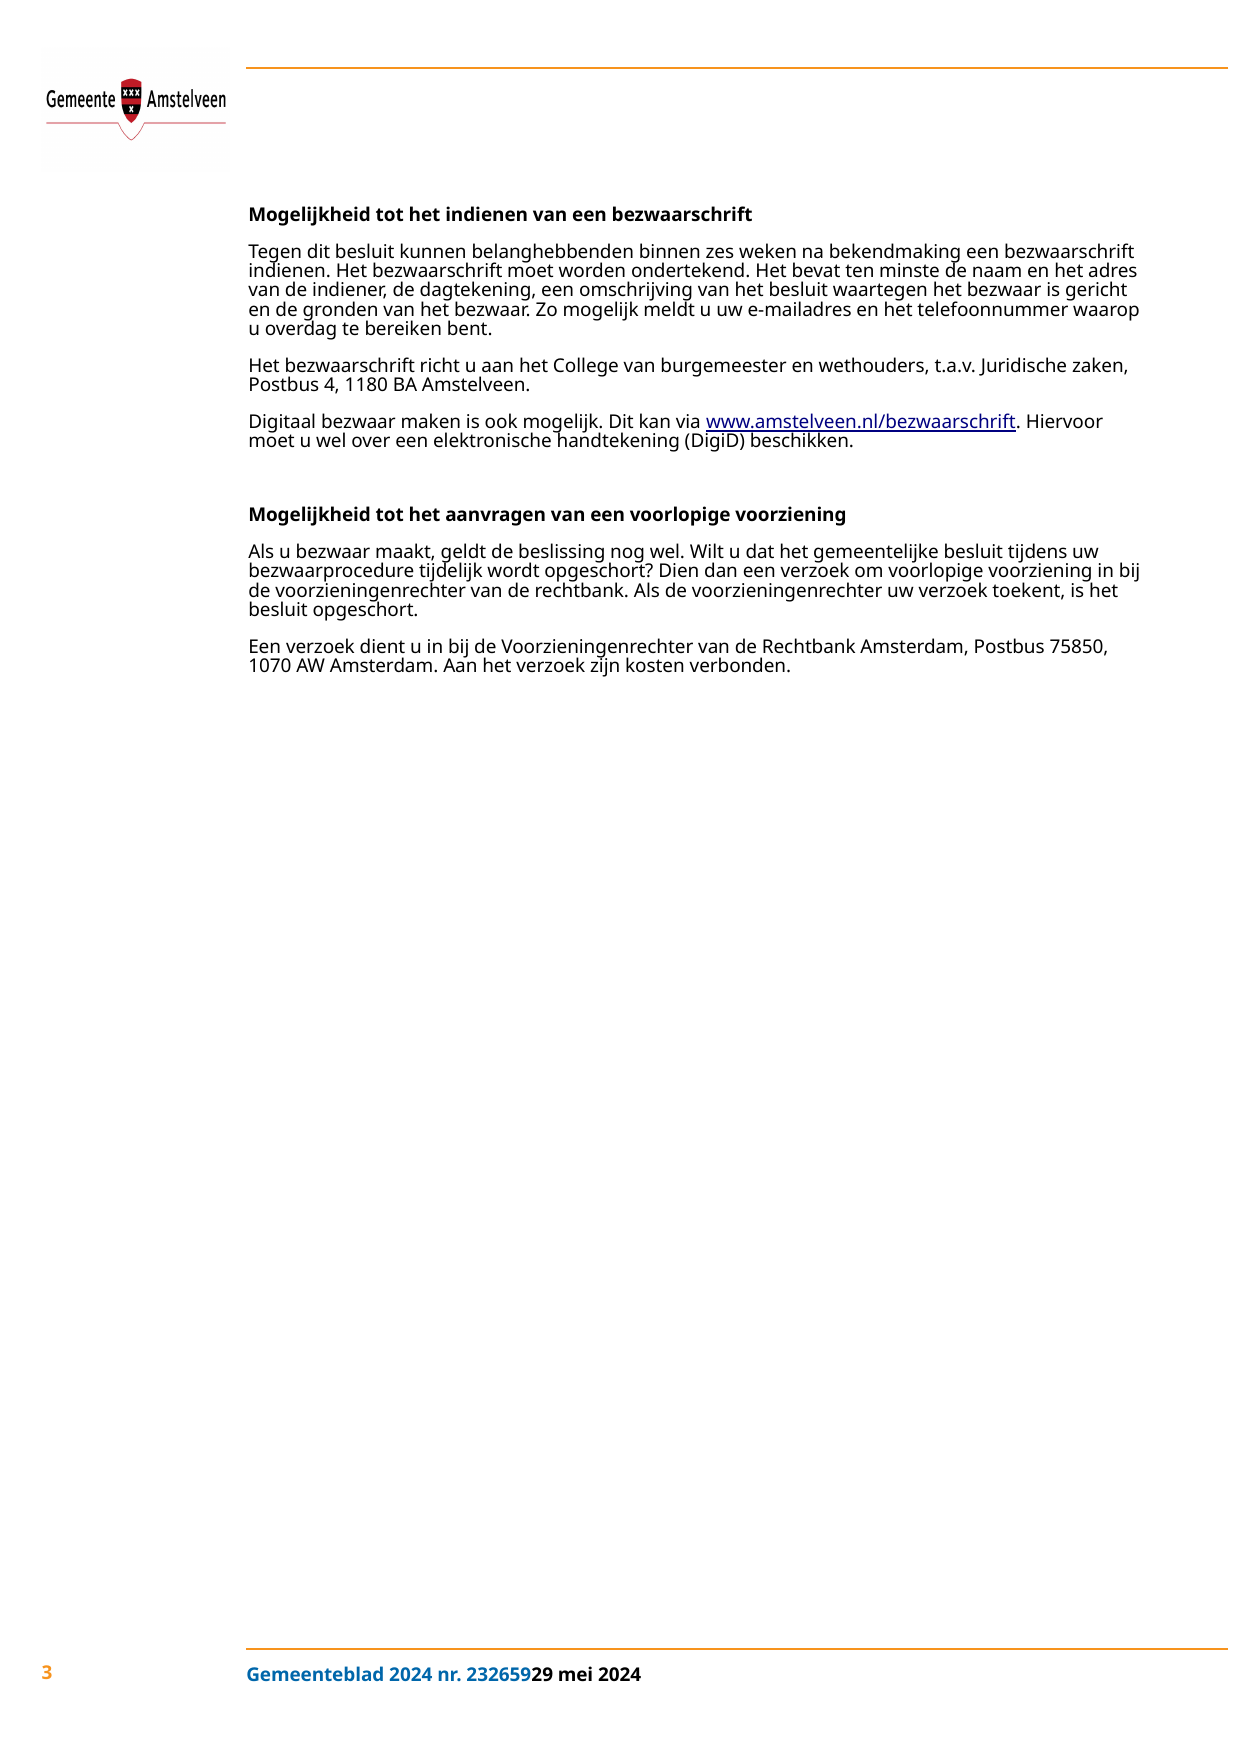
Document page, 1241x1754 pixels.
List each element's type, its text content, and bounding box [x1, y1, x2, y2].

picture [41, 47, 231, 172]
text Mogelijkheid tot het indienen van een bezwaarschrift [248, 206, 1152, 225]
text Mogelijkheid tot het aanvragen van een voorlopige voorziening [248, 506, 1152, 526]
text Een verzoek dient u in bij de Voorzieningenrechter van de Rechtbank Amsterdam, Postbus 75850, 1070 AW Amsterdam. Aan het verzoek zijn kosten verbonden. [248, 638, 1152, 677]
text Tegen dit besluit kunnen belanghebbenden binnen zes weken na bekendmaking een bezwaarschrift indienen. Het bezwaarschrift moet worden ondertekend. Het bevat ten minste de naam en het adres van de indiener, de dagtekening, een omschrijving van het besluit waartegen het bezwaar is gericht en de gronden van het bezwaar. Zo mogelijk meldt u uw e-mailadres en het telefoonnummer waarop u overdag te bereiken bent. [248, 243, 1152, 339]
text Digitaal bezwaar maken is ook mogelijk. Dit kan via www.amstelveen.nl/bezwaarschrift. Hiervoor moet u wel over een elektronische handtekening (DigiD) beschikken. [248, 413, 1152, 452]
text Het bezwaarschrift richt u aan het College van burgemeester en wethouders, t.a.v. Juridische zaken, Postbus 4, 1180 BA Amstelveen. [248, 357, 1152, 395]
text Als u bezwaar maakt, geldt de beslissing nog wel. Wilt u dat het gemeentelijke besluit tijdens uw bezwaarprocedure tijdelijk wordt opgeschort? Dien dan een verzoek om voorlopige voorziening in bij de voorzieningenrechter van de rechtbank. Als de voorzieningenrechter uw verzoek toekent, is het besluit opgeschort. [248, 543, 1152, 620]
